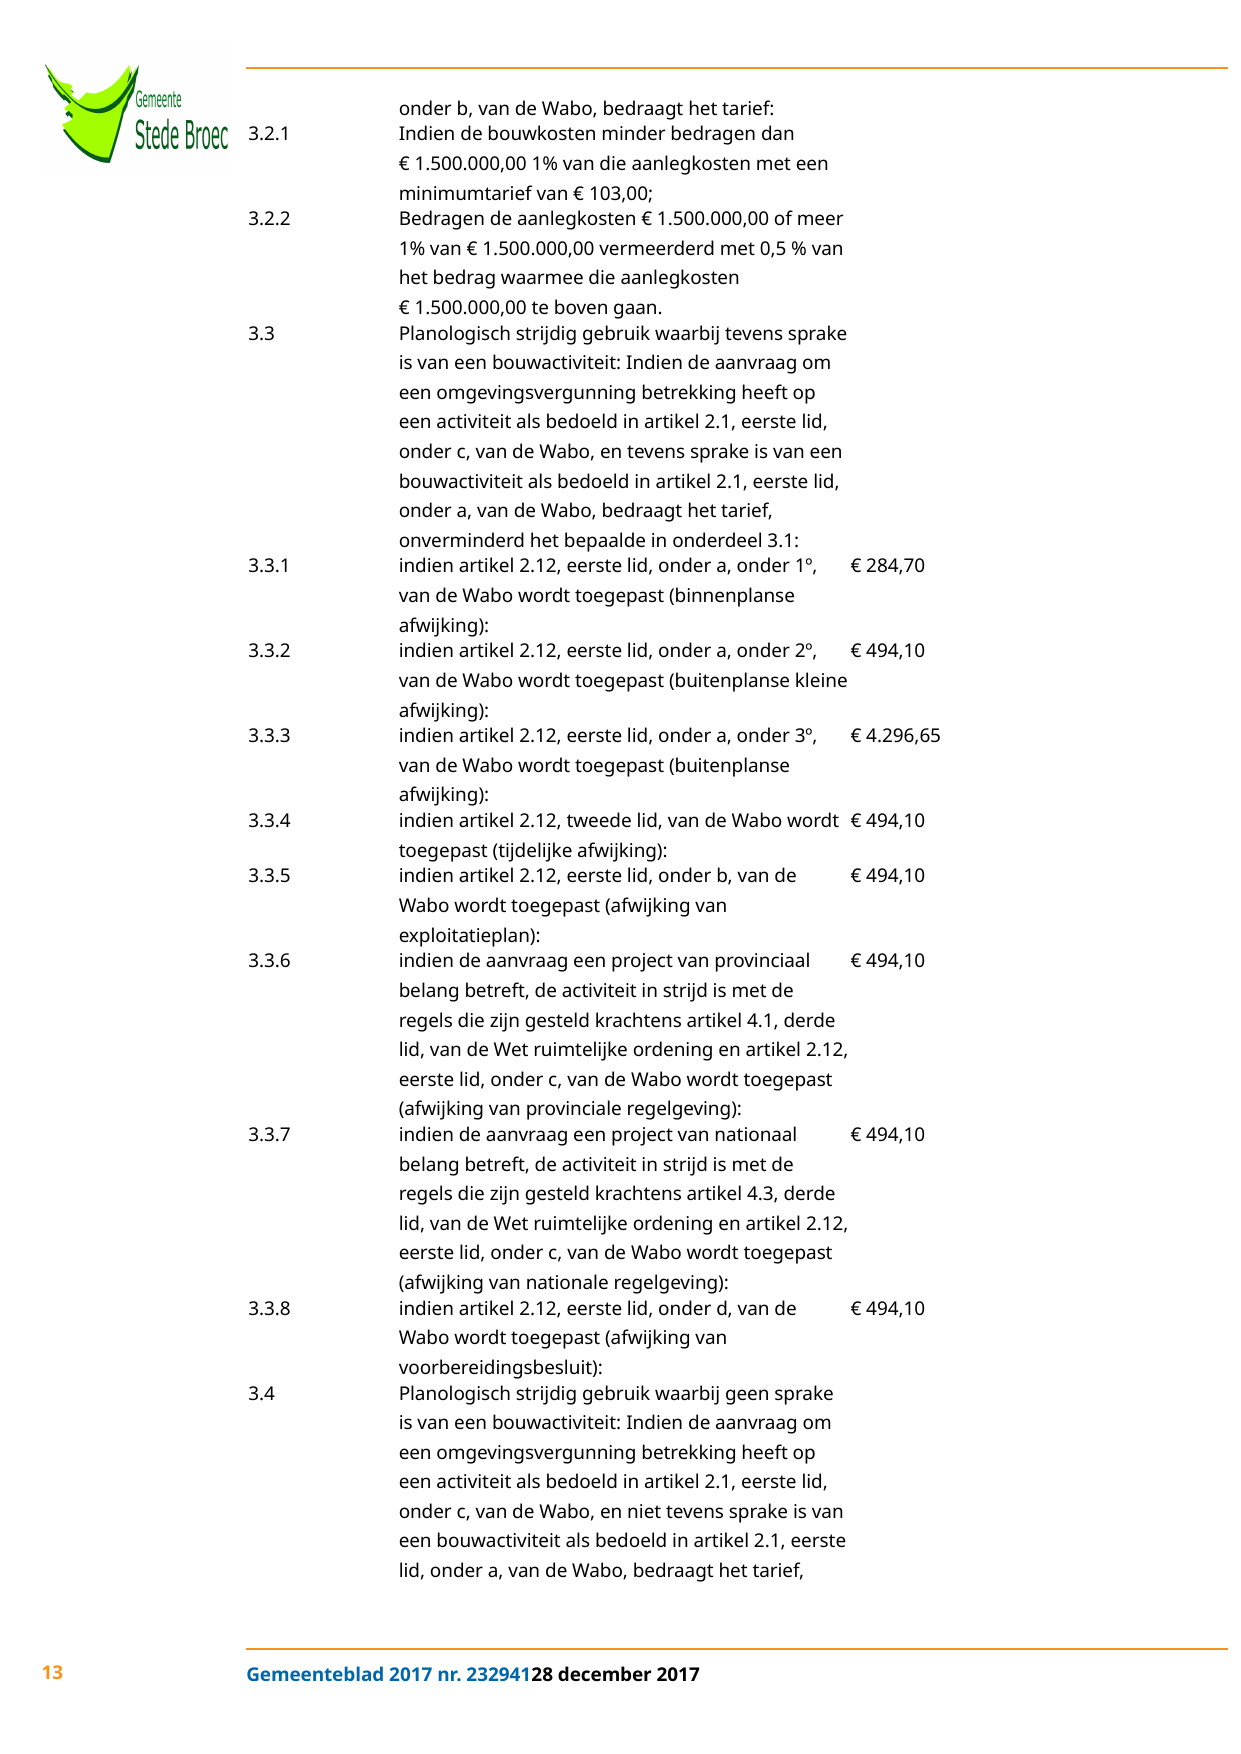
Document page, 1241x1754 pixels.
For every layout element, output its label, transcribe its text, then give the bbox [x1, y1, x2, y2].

table_cell € 494,10 [850, 948, 1001, 1121]
table_cell [1001, 1380, 1152, 1583]
table_cell [850, 205, 1001, 320]
table_cell 3.2.1 [248, 121, 398, 205]
table_cell 3.3.6 [248, 948, 398, 1121]
table_cell [1001, 948, 1152, 1121]
table_cell [1001, 808, 1152, 863]
picture [41, 47, 231, 172]
table_cell € 494,10 [850, 808, 1001, 863]
table_cell € 284,70 [850, 553, 1001, 638]
table_cell [1001, 95, 1152, 121]
table_cell 3.2.2 [248, 205, 398, 320]
table_cell 3.3.4 [248, 808, 398, 863]
table_cell 3.4 [248, 1380, 398, 1583]
table_cell € 494,10 [850, 638, 1001, 722]
table_cell onder b, van de Wabo, bedraagt het tarief: [399, 95, 850, 121]
table_cell [1001, 320, 1152, 553]
table_cell [850, 1380, 1001, 1583]
table_cell 3.3.2 [248, 638, 398, 722]
table_cell € 4.296,65 [850, 723, 1001, 807]
table_cell € 494,10 [850, 1295, 1001, 1380]
table_cell 3.3.1 [248, 553, 398, 638]
table_cell indien artikel 2.12, eerste lid, onder a, onder 3º, van de Wabo wordt toegepast (buitenplanse afwijking): [399, 723, 850, 807]
table_cell [1001, 205, 1152, 320]
table_cell indien de aanvraag een project van nationaal belang betreft, de activiteit in strijd is met de regels die zijn gesteld krachtens artikel 4.3, derde lid, van de Wet ruimtelijke ordening en artikel 2.12, eerste lid, onder c, van de Wabo wordt toegepast (afwijking van nationale regelgeving): [399, 1121, 850, 1295]
table_cell [850, 95, 1001, 121]
table_cell 3.3 [248, 320, 398, 553]
table_cell € 494,10 [850, 1121, 1001, 1295]
table_cell indien de aanvraag een project van provinciaal belang betreft, de activiteit in strijd is met de regels die zijn gesteld krachtens artikel 4.1, derde lid, van de Wet ruimtelijke ordening en artikel 2.12, eerste lid, onder c, van de Wabo wordt toegepast (afwijking van provinciale regelgeving): [399, 948, 850, 1121]
table_cell indien artikel 2.12, eerste lid, onder d, van de Wabo wordt toegepast (afwijking van voorbereidingsbesluit): [399, 1295, 850, 1380]
table_cell Planologisch strijdig gebruik waarbij geen sprake is van een bouwactiviteit: Indien de aanvraag om een omgevingsvergunning betrekking heeft op een activiteit als bedoeld in artikel 2.1, eerste lid, onder c, van de Wabo, en niet tevens sprake is van een bouwactiviteit als bedoeld in artikel 2.1, eerste lid, onder a, van de Wabo, bedraagt het tarief, [399, 1380, 850, 1583]
table_cell € 494,10 [850, 863, 1001, 948]
table_cell [850, 121, 1001, 205]
table_cell Bedragen de aanlegkosten € 1.500.000,00 of meer 1% van € 1.500.000,00 vermeerderd met 0,5 % van het bedrag waarmee die aanlegkosten € 1.500.000,00 te boven gaan. [399, 205, 850, 320]
table_cell indien artikel 2.12, eerste lid, onder a, onder 2º, van de Wabo wordt toegepast (buitenplanse kleine afwijking): [399, 638, 850, 722]
table_cell indien artikel 2.12, tweede lid, van de Wabo wordt toegepast (tijdelijke afwijking): [399, 808, 850, 863]
table_cell [850, 320, 1001, 553]
table_cell [1001, 1121, 1152, 1295]
table_cell [1001, 638, 1152, 722]
table_cell 3.3.7 [248, 1121, 398, 1295]
table_cell [1001, 121, 1152, 205]
table_cell Planologisch strijdig gebruik waarbij tevens sprake is van een bouwactiviteit: Indien de aanvraag om een omgevingsvergunning betrekking heeft op een activiteit als bedoeld in artikel 2.1, eerste lid, onder c, van de Wabo, en tevens sprake is van een bouwactiviteit als bedoeld in artikel 2.1, eerste lid, onder a, van de Wabo, bedraagt het tarief, onverminderd het bepaalde in onderdeel 3.1: [399, 320, 850, 553]
table_cell 3.3.5 [248, 863, 398, 948]
table_cell 3.3.8 [248, 1295, 398, 1380]
table_cell indien artikel 2.12, eerste lid, onder b, van de Wabo wordt toegepast (afwijking van exploitatieplan): [399, 863, 850, 948]
table_cell [1001, 1295, 1152, 1380]
table_cell Indien de bouwkosten minder bedragen dan € 1.500.000,00 1% van die aanlegkosten met een minimumtarief van € 103,00; [399, 121, 850, 205]
table_cell 3.3.3 [248, 723, 398, 807]
table_cell [248, 95, 398, 121]
table_cell [1001, 863, 1152, 948]
table_cell [1001, 553, 1152, 638]
table_cell [1001, 723, 1152, 807]
table_cell indien artikel 2.12, eerste lid, onder a, onder 1º, van de Wabo wordt toegepast (binnenplanse afwijking): [399, 553, 850, 638]
